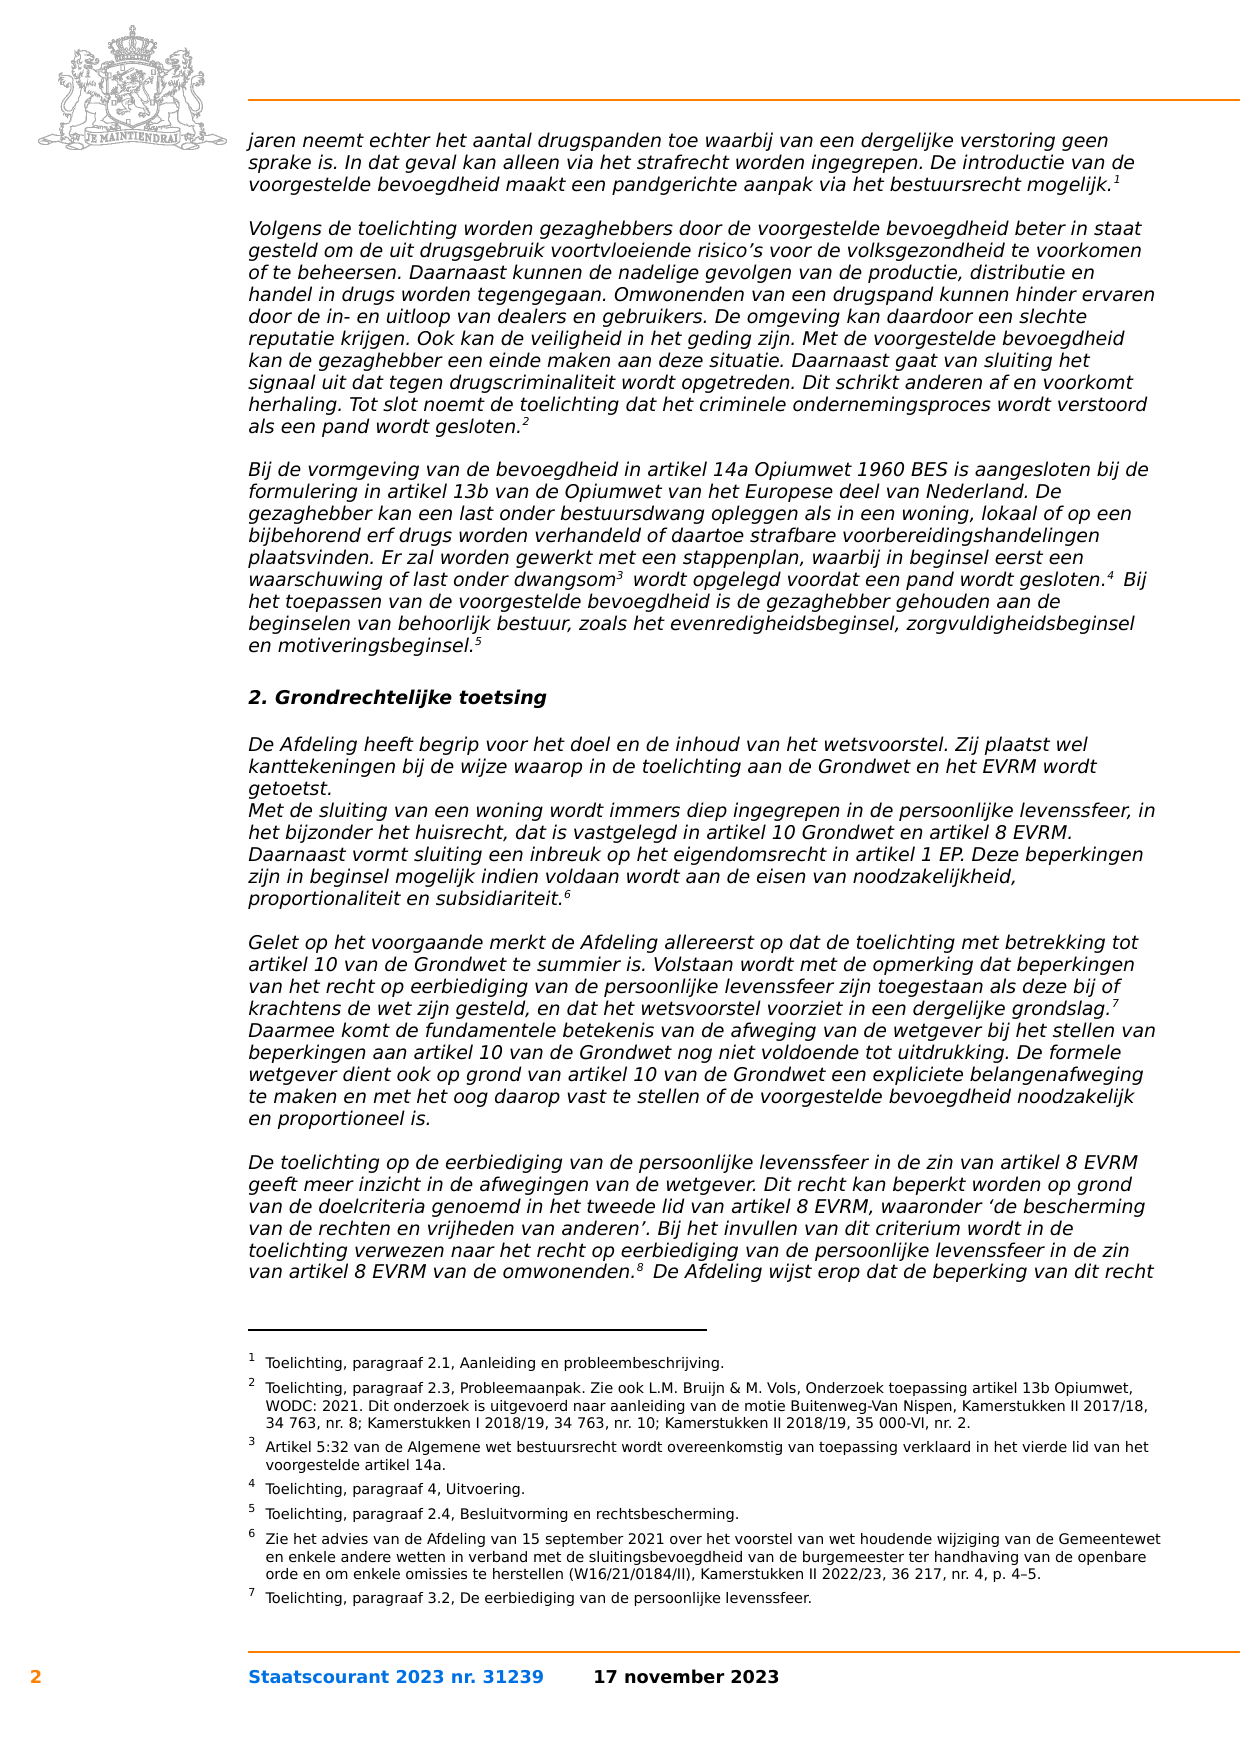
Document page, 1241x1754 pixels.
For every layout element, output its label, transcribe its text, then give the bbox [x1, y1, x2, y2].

text Bij de vormgeving van de bevoegdheid in artikel 14a Opiumwet 1960 BES is aangesloten bij de formulering in artikel 13b van de Opiumwet van het Europese deel van Nederland. De gezaghebber kan een last onder bestuursdwang opleggen als in een woning, lokaal of op een bijbehorend erf drugs worden verhandeld of daartoe strafbare voorbereidingshandelingen plaatsvinden. Er zal worden gewerkt met een stappenplan, waarbij in beginsel eerst een waarschuwing of last onder dwangsom wordt opgelegd voordat een pand wordt gesloten. Bij het toepassen van de voorgestelde bevoegdheid is de gezaghebber gehouden aan de beginselen van behoorlijk bestuur, zoals het evenredigheidsbeginsel, zorgvuldigheidsbeginsel en motiveringsbeginsel. [248, 459, 1163, 657]
subtitle 2. Grondrechtelijke toetsing [248, 687, 1163, 709]
text Volgens de toelichting worden gezaghebbers door de voorgestelde bevoegdheid beter in staat gesteld om de uit drugsgebruik voortvloeiende risico’s voor de volksgezondheid te voorkomen of te beheersen. Daarnaast kunnen de nadelige gevolgen van de productie, distributie en handel in drugs worden tegengegaan. Omwonenden van een drugspand kunnen hinder ervaren door de in- en uitloop van dealers en gebruikers. De omgeving kan daardoor een slechte reputatie krijgen. Ook kan de veiligheid in het geding zijn. Met de voorgestelde bevoegdheid kan de gezaghebber een einde maken aan deze situatie. Daarnaast gaat van sluiting het signaal uit dat tegen drugscriminaliteit wordt opgetreden. Dit schrikt anderen af en voorkomt herhaling. Tot slot noemt de toelichting dat het criminele ondernemingsproces wordt verstoord als een pand wordt gesloten. [248, 218, 1163, 437]
text Toelichting, paragraaf 2.1, Aanleiding en probleembeschrijving. [248, 1351, 1163, 1373]
text De Afdeling heeft begrip voor het doel en de inhoud van het wetsvoorstel. Zij plaatst wel kanttekeningen bij de wijze waarop in de toelichting aan de Grondwet en het EVRM wordt getoetst. [248, 734, 1163, 800]
picture [38, 25, 227, 150]
text Zie het advies van de Afdeling van 15 september 2021 over het voorstel van wet houdende wijziging van de Gemeentewet en enkele andere wetten in verband met de sluitingsbevoegdheid van de burgemeester ter handhaving van de openbare orde en om enkele omissies te herstellen (W16/21/0184/II), Kamerstukken II 2022/23, 36 217, nr. 4, p. 4–5. [248, 1527, 1163, 1583]
text Met de sluiting van een woning wordt immers diep ingegrepen in de persoonlijke levenssfeer, in het bijzonder het huisrecht, dat is vastgelegd in artikel 10 Grondwet en artikel 8 EVRM. Daarnaast vormt sluiting een inbreuk op het eigendomsrecht in artikel 1 EP. Deze beperkingen zijn in beginsel mogelijk indien voldaan wordt aan de eisen van noodzakelijkheid, proportionaliteit en subsidiariteit. [248, 800, 1163, 910]
text jaren neemt echter het aantal drugspanden toe waarbij van een dergelijke verstoring geen sprake is. In dat geval kan alleen via het strafrecht worden ingegrepen. De introductie van de voorgestelde bevoegdheid maakt een pandgerichte aanpak via het bestuursrecht mogelijk. [248, 130, 1163, 196]
text Toelichting, paragraaf 3.2, De eerbiediging van de persoonlijke levenssfeer. [248, 1586, 1163, 1608]
text Toelichting, paragraaf 4, Uitvoering. [248, 1477, 1163, 1499]
text Toelichting, paragraaf 2.3, Probleemaanpak. Zie ook L.M. Bruijn & M. Vols, Onderzoek toepassing artikel 13b Opiumwet, WODC: 2021. Dit onderzoek is uitgevoerd naar aanleiding van de motie Buitenweg-Van Nispen, Kamerstukken II 2017/18, 34 763, nr. 8; Kamerstukken I 2018/19, 34 763, nr. 10; Kamerstukken II 2018/19, 35 000-VI, nr. 2. [248, 1376, 1163, 1432]
text Gelet op het voorgaande merkt de Afdeling allereerst op dat de toelichting met betrekking tot artikel 10 van de Grondwet te summier is. Volstaan wordt met de opmerking dat beperkingen van het recht op eerbiediging van de persoonlijke levenssfeer zijn toegestaan als deze bij of krachtens de wet zijn gesteld, en dat het wetsvoorstel voorziet in een dergelijke grondslag. Daarmee komt de fundamentele betekenis van de afweging van de wetgever bij het stellen van beperkingen aan artikel 10 van de Grondwet nog niet voldoende tot uitdrukking. De formele wetgever dient ook op grond van artikel 10 van de Grondwet een expliciete belangenafweging te maken en met het oog daarop vast te stellen of de voorgestelde bevoegdheid noodzakelijk en proportioneel is. [248, 932, 1163, 1130]
text De toelichting op de eerbiediging van de persoonlijke levenssfeer in de zin van artikel 8 EVRM geeft meer inzicht in de afwegingen van de wetgever. Dit recht kan beperkt worden op grond van de doelcriteria genoemd in het tweede lid van artikel 8 EVRM, waaronder ‘de bescherming van de rechten en vrijheden van anderen’. Bij het invullen van dit criterium wordt in de toelichting verwezen naar het recht op eerbiediging van de persoonlijke levenssfeer in de zin van artikel 8 EVRM van de omwonenden. De Afdeling wijst erop dat de beperking van dit recht [248, 1152, 1163, 1283]
text Toelichting, paragraaf 2.4, Besluitvorming en rechtsbescherming. [248, 1502, 1163, 1524]
text Artikel 5:32 van de Algemene wet bestuursrecht wordt overeenkomstig van toepassing verklaard in het vierde lid van het voorgestelde artikel 14a. [248, 1435, 1163, 1474]
